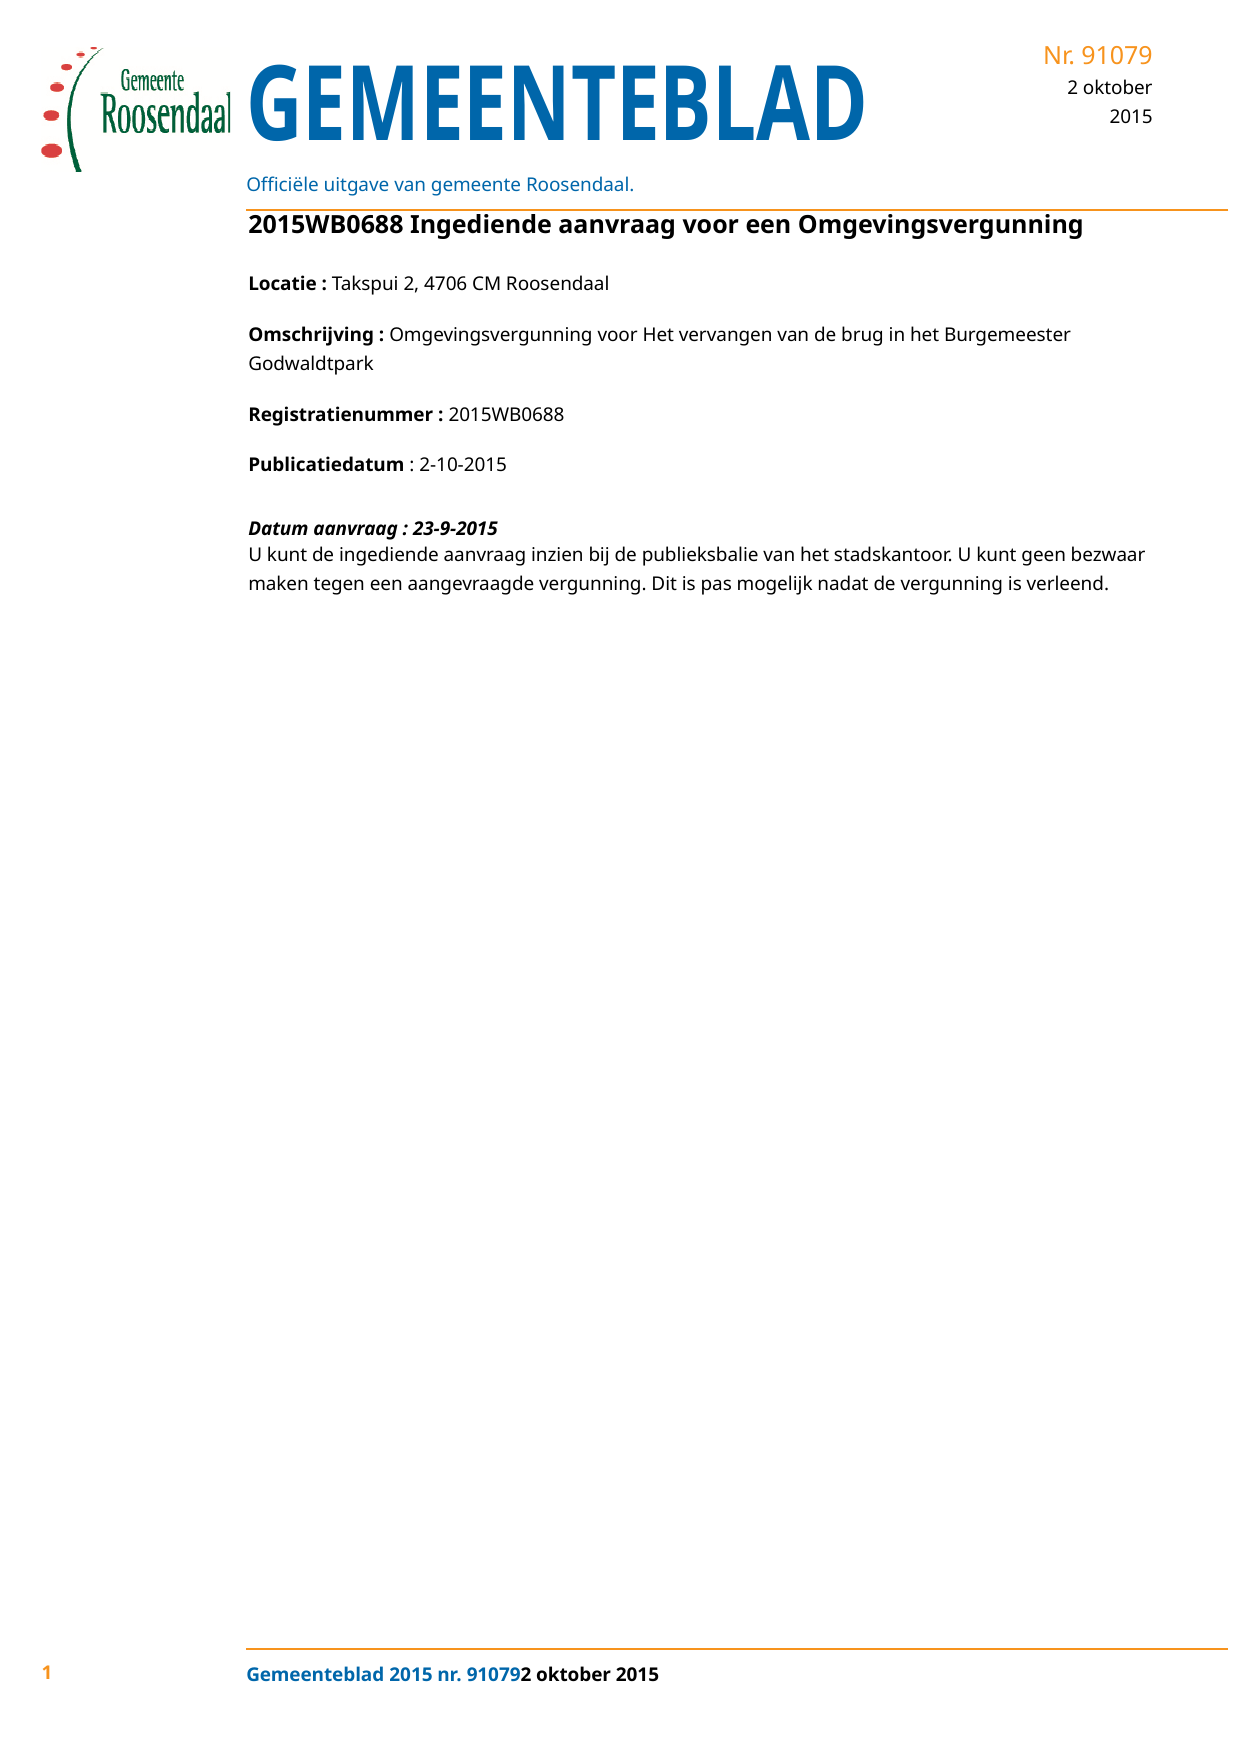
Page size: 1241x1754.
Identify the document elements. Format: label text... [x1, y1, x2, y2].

text 2015WB0688 Ingediende aanvraag voor een Omgevingsvergunning [248, 211, 1152, 241]
text Omschrijving : Omgevingsvergunning voor Het vervangen van de brug in het Burgemeester Godwaldtpark [248, 321, 1152, 376]
text Locatie : Takspui 2, 4706 CM Roosendaal [248, 270, 1152, 296]
text U kunt de ingediende aanvraag inzien bij de publieksbalie van het stadskantoor. U kunt geen bezwaar maken tegen een aangevraagde vergunning. Dit is pas mogelijk nadat de vergunning is verleend. [248, 541, 1152, 596]
text Publicatiedatum : 2-10-2015 [248, 451, 1152, 477]
text Datum aanvraag : 23-9-2015 [248, 515, 1152, 541]
text Registratienummer : 2015WB0688 [248, 401, 1152, 426]
picture [41, 47, 231, 172]
